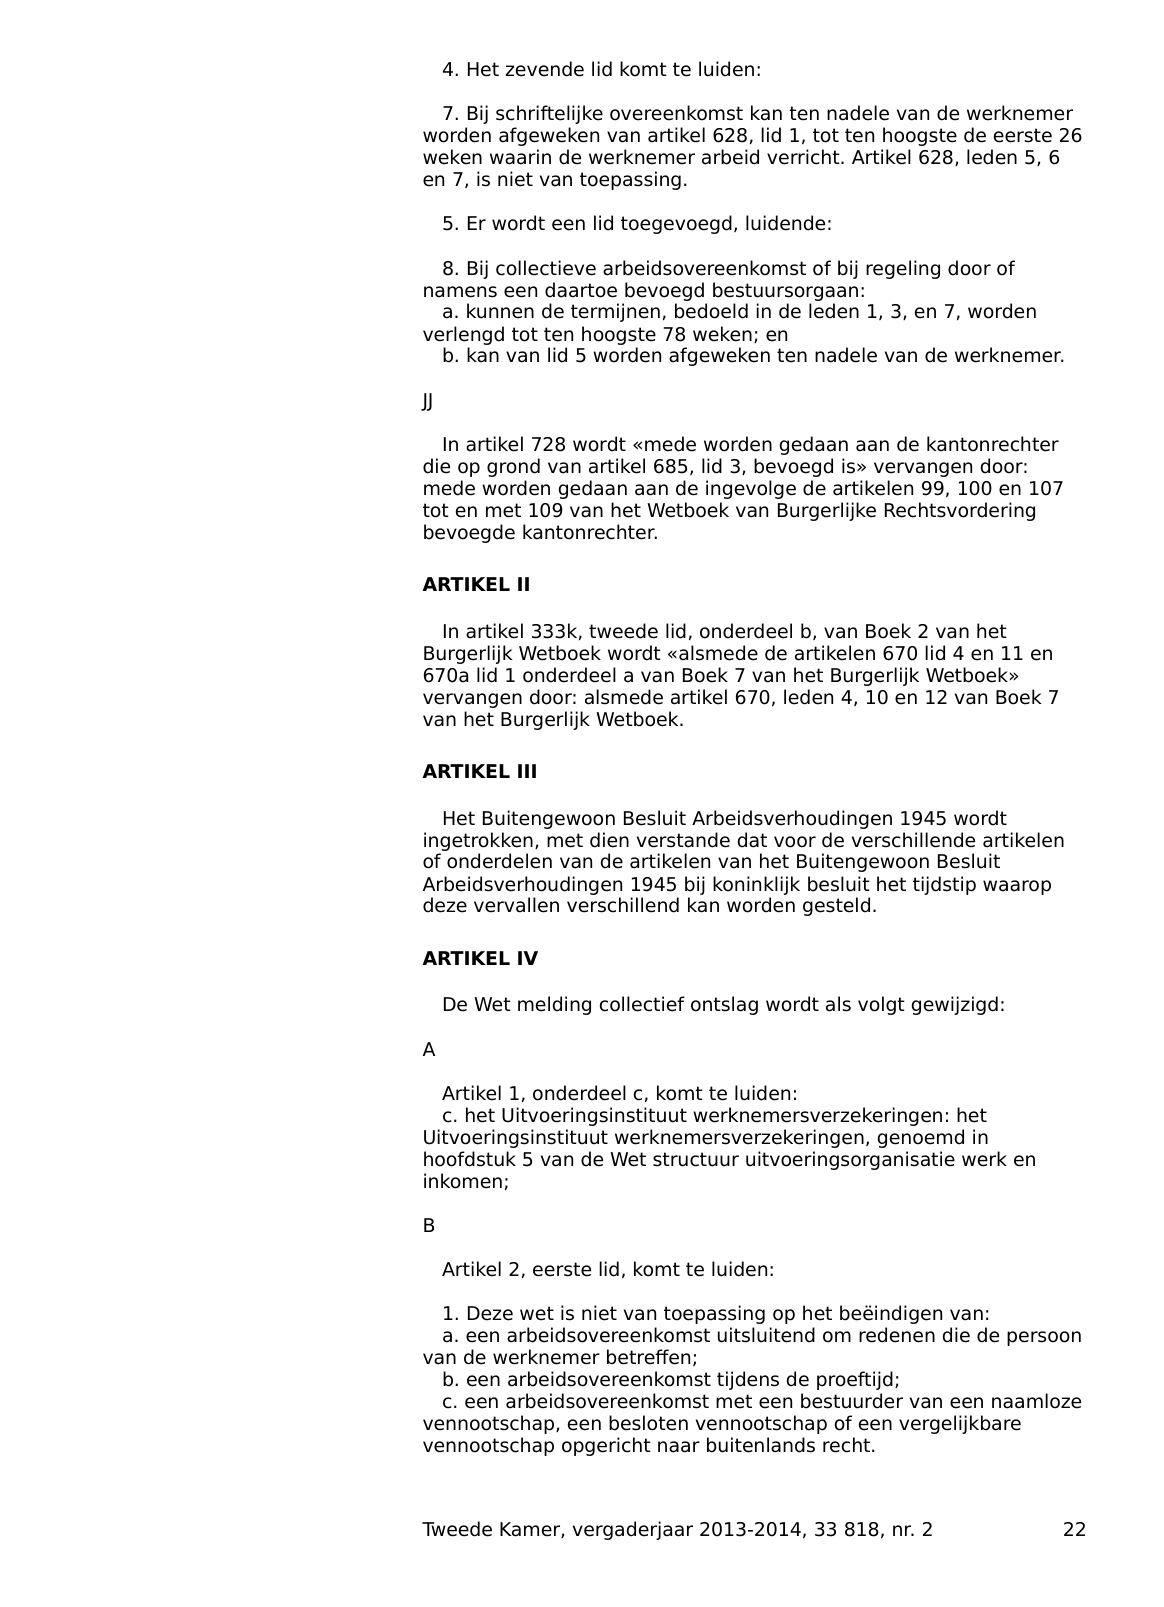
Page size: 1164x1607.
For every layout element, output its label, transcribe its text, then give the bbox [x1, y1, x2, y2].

text Artikel 2, eerste lid, komt te luiden: [422, 1259, 1087, 1281]
text Het Buitengewoon Besluit Arbeidsverhoudingen 1945 wordt ingetrokken, met dien verstande dat voor de verschillende artikelen of onderdelen van de artikelen van het Buitengewoon Besluit Arbeidsverhoudingen 1945 bij koninklijk besluit het tijdstip waarop deze vervallen verschillend kan worden gesteld. [422, 807, 1087, 917]
text 8. Bij collectieve arbeidsovereenkomst of bij regeling door of namens een daartoe bevoegd bestuursorgaan: [422, 257, 1087, 301]
text In artikel 333k, tweede lid, onderdeel b, van Boek 2 van het Burgerlijk Wetboek wordt «alsmede de artikelen 670 lid 4 en 11 en 670a lid 1 onderdeel a van Boek 7 van het Burgerlijk Wetboek» vervangen door: alsmede artikel 670, leden 4, 10 en 12 van Boek 7 van het Burgerlijk Wetboek. [422, 621, 1087, 731]
text A [422, 1038, 1087, 1061]
subtitle ARTIKEL IV [422, 947, 1087, 969]
text Artikel 1, onderdeel c, komt te luiden: [422, 1083, 1087, 1105]
text c. een arbeidsovereenkomst met een bestuurder van een naamloze vennootschap, een besloten vennootschap of een vergelijkbare vennootschap opgericht naar buitenlands recht. [422, 1391, 1087, 1457]
text a. kunnen de termijnen, bedoeld in de leden 1, 3, en 7, worden verlengd tot ten hoogste 78 weken; en [422, 301, 1087, 345]
text B [422, 1215, 1087, 1237]
text De Wet melding collectief ontslag wordt als volgt gewijzigd: [422, 994, 1087, 1016]
text b. kan van lid 5 worden afgeweken ten nadele van de werknemer. [422, 345, 1087, 367]
text c. het Uitvoeringsinstituut werknemersverzekeringen: het Uitvoeringsinstituut werknemersverzekeringen, genoemd in hoofdstuk 5 van de Wet structuur uitvoeringsorganisatie werk en inkomen; [422, 1105, 1087, 1193]
text b. een arbeidsovereenkomst tijdens de proeftijd; [422, 1369, 1087, 1391]
subtitle ARTIKEL III [422, 761, 1087, 782]
text In artikel 728 wordt «mede worden gedaan aan de kantonrechter die op grond van artikel 685, lid 3, bevoegd is» vervangen door: mede worden gedaan aan de ingevolge de artikelen 99, 100 en 107 tot en met 109 van het Wetboek van Burgerlijke Rechtsvordering bevoegde kantonrechter. [422, 434, 1087, 544]
text 4. Het zevende lid komt te luiden: [422, 59, 1087, 81]
subtitle ARTIKEL II [422, 574, 1087, 596]
text 1. Deze wet is niet van toepassing op het beëindigen van: [422, 1303, 1087, 1325]
text 7. Bij schriftelijke overeenkomst kan ten nadele van de werknemer worden afgeweken van artikel 628, lid 1, tot ten hoogste de eerste 26 weken waarin de werknemer arbeid verricht. Artikel 628, leden 5, 6 en 7, is niet van toepassing. [422, 103, 1087, 191]
text a. een arbeidsovereenkomst uitsluitend om redenen die de persoon van de werknemer betreffen; [422, 1325, 1087, 1369]
text 5. Er wordt een lid toegevoegd, luidende: [422, 213, 1087, 235]
text JJ [422, 389, 1087, 412]
